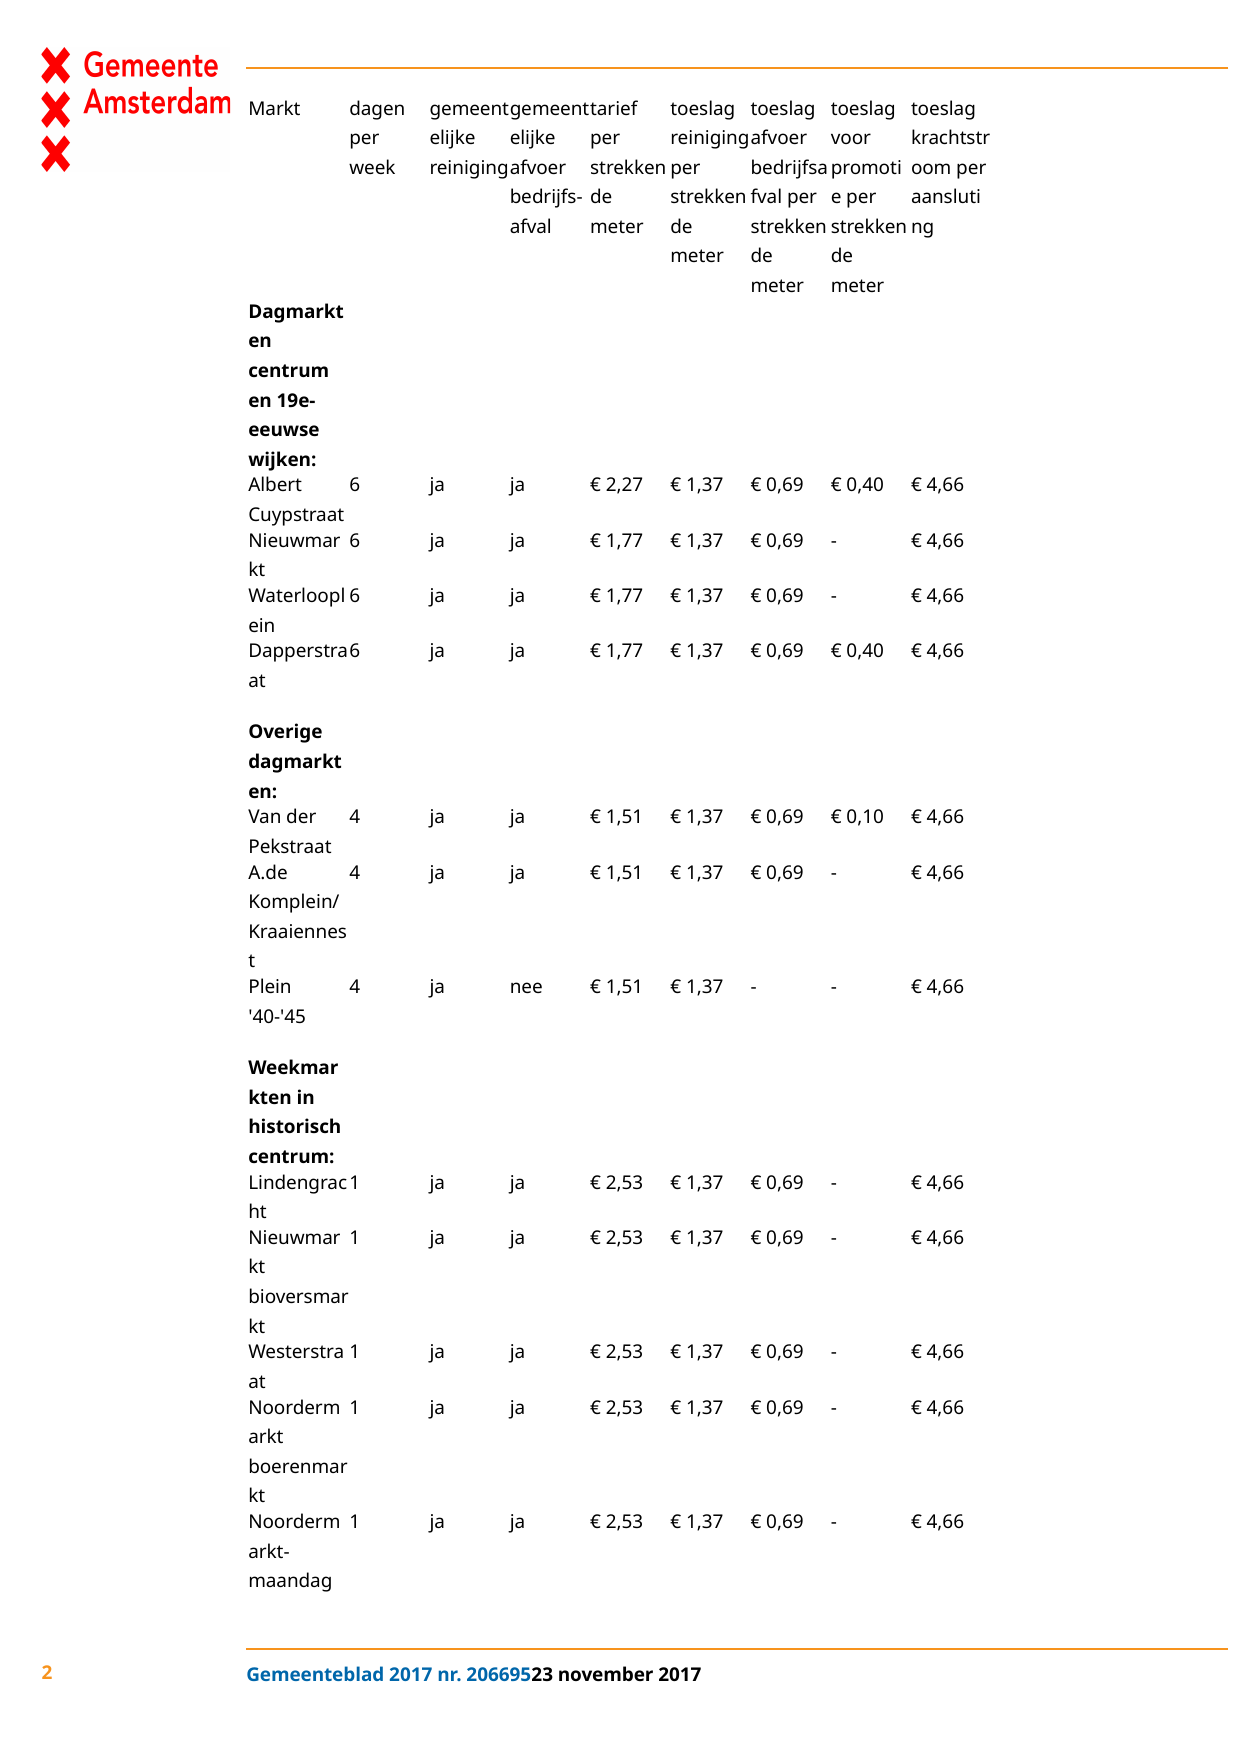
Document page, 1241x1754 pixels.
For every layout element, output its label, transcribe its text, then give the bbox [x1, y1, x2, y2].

table_cell - [831, 1224, 911, 1339]
table_cell € 0,69 [750, 1394, 831, 1508]
table_cell [590, 1054, 670, 1169]
table_cell 1 [349, 1169, 429, 1224]
table_cell € 4,66 [911, 1394, 991, 1508]
table_cell € 4,66 [911, 859, 991, 973]
table_cell [670, 719, 750, 803]
table_cell € 0,69 [750, 472, 831, 527]
table_cell 1 [349, 1339, 429, 1394]
table_cell € 0,69 [750, 582, 831, 638]
table_cell [1071, 298, 1152, 472]
table_cell ja [510, 638, 590, 693]
table_cell [1071, 1029, 1152, 1054]
table_cell - [831, 1394, 911, 1508]
table_cell Lindengracht [248, 1169, 349, 1224]
table_cell 1 [349, 1509, 429, 1593]
table_cell € 0,69 [750, 638, 831, 693]
table_cell € 2,53 [590, 1224, 670, 1339]
table_cell [510, 719, 590, 803]
table_cell [510, 1054, 590, 1169]
table_cell [590, 1029, 670, 1054]
table_cell € 1,37 [670, 1339, 750, 1394]
table_cell € 4,66 [911, 582, 991, 638]
table_cell [1071, 527, 1152, 582]
table_cell [429, 298, 509, 472]
table_cell ja [429, 859, 509, 973]
picture [41, 47, 231, 172]
table_cell [429, 693, 509, 719]
table_cell € 1,77 [590, 582, 670, 638]
table_cell - [831, 1509, 911, 1593]
table_cell Albert Cuypstraat [248, 472, 349, 527]
table_cell [991, 1224, 1071, 1339]
table_cell 6 [349, 527, 429, 582]
table_cell ja [510, 1509, 590, 1593]
table_cell [991, 1054, 1071, 1169]
table_cell [590, 719, 670, 803]
table_cell 1 [349, 1394, 429, 1508]
table_cell ja [510, 472, 590, 527]
table_cell [750, 298, 831, 472]
table_cell € 0,69 [750, 859, 831, 973]
table_cell [991, 719, 1071, 803]
table_cell [1071, 638, 1152, 693]
table_cell Westerstraat [248, 1339, 349, 1394]
table_cell € 2,53 [590, 1169, 670, 1224]
table_cell Noordermarkt-maandag [248, 1509, 349, 1593]
table_cell € 4,66 [911, 804, 991, 859]
table_cell € 1,37 [670, 582, 750, 638]
table_cell ja [429, 1339, 509, 1394]
table_cell [349, 1029, 429, 1054]
table_cell [349, 719, 429, 803]
table_cell [349, 1054, 429, 1169]
table_cell 4 [349, 804, 429, 859]
table_cell [1071, 95, 1152, 298]
table_cell [991, 1029, 1071, 1054]
table_cell 1 [349, 1224, 429, 1339]
table_cell [831, 719, 911, 803]
table_cell ja [429, 582, 509, 638]
table_cell € 1,51 [590, 804, 670, 859]
table_cell € 1,51 [590, 973, 670, 1029]
table_cell [991, 859, 1071, 973]
table_cell [590, 298, 670, 472]
table_cell ja [510, 1169, 590, 1224]
table_cell - [831, 527, 911, 582]
table_cell toeslag afvoer bedrijfsafval per strekkende meter [750, 95, 831, 298]
table_cell [991, 298, 1071, 472]
table_cell € 2,53 [590, 1509, 670, 1593]
table_cell - [831, 1169, 911, 1224]
table_cell [510, 298, 590, 472]
table_cell [248, 1029, 349, 1054]
table_cell [991, 804, 1071, 859]
table_cell € 1,77 [590, 638, 670, 693]
table_cell [831, 1054, 911, 1169]
table_cell [349, 298, 429, 472]
table_cell dagen per week [349, 95, 429, 298]
table_cell € 4,66 [911, 638, 991, 693]
table_cell € 2,27 [590, 472, 670, 527]
table_cell ja [429, 472, 509, 527]
table_cell € 1,37 [670, 1394, 750, 1508]
table_cell [831, 1029, 911, 1054]
table_cell ja [510, 859, 590, 973]
table_cell € 1,37 [670, 1509, 750, 1593]
table_cell € 0,69 [750, 1169, 831, 1224]
table_cell ja [429, 1394, 509, 1508]
table_cell gemeentelijke afvoer bedrijfs-afval [510, 95, 590, 298]
table_cell ja [510, 1224, 590, 1339]
table_cell [670, 298, 750, 472]
table_cell [1071, 1339, 1152, 1394]
table_cell - [831, 582, 911, 638]
table_cell [991, 582, 1071, 638]
table_cell ja [510, 1394, 590, 1508]
table_cell [1071, 1054, 1152, 1169]
table_cell [750, 1054, 831, 1169]
table_cell Plein '40-'45 [248, 973, 349, 1029]
table_cell € 1,37 [670, 472, 750, 527]
table_cell A.de Komplein/Kraaiennest [248, 859, 349, 973]
table_cell ja [429, 527, 509, 582]
table_cell [911, 1029, 991, 1054]
table_cell [831, 693, 911, 719]
table_cell [991, 638, 1071, 693]
table_cell [1071, 719, 1152, 803]
table_cell € 1,37 [670, 973, 750, 1029]
table_cell [991, 973, 1071, 1029]
table_cell 6 [349, 582, 429, 638]
table_cell € 1,77 [590, 527, 670, 582]
table_cell [510, 693, 590, 719]
table_cell [991, 527, 1071, 582]
table_cell toeslag voor promotie per strekkende meter [831, 95, 911, 298]
table_cell ja [510, 1339, 590, 1394]
table_cell ja [429, 638, 509, 693]
table_cell [911, 693, 991, 719]
table_cell [1071, 582, 1152, 638]
table_cell ja [429, 1509, 509, 1593]
table_cell [590, 693, 670, 719]
table_cell Dagmarkten centrum en 19e-eeuwse wijken: [248, 298, 349, 472]
table_cell [510, 1029, 590, 1054]
table_cell [750, 693, 831, 719]
table_cell Markt [248, 95, 349, 298]
table_cell toeslag krachtstroom per aansluting [911, 95, 991, 298]
table_cell [991, 693, 1071, 719]
table_cell ja [429, 1169, 509, 1224]
table_cell ja [510, 527, 590, 582]
table_cell [429, 1054, 509, 1169]
table_cell [1071, 804, 1152, 859]
table_cell € 1,37 [670, 638, 750, 693]
table_cell tarief per strekkende meter [590, 95, 670, 298]
table_cell Weekmarkten in historisch centrum: [248, 1054, 349, 1169]
table_cell € 0,40 [831, 638, 911, 693]
table_cell [248, 693, 349, 719]
table_cell ja [429, 973, 509, 1029]
table_cell [429, 1029, 509, 1054]
table_cell Waterlooplein [248, 582, 349, 638]
table_cell € 1,37 [670, 1224, 750, 1339]
table_cell ja [510, 582, 590, 638]
table_cell € 0,69 [750, 527, 831, 582]
table_cell € 0,69 [750, 1224, 831, 1339]
table_cell toeslag reiniging per strekkende meter [670, 95, 750, 298]
table_cell [1071, 1394, 1152, 1508]
table_cell € 0,40 [831, 472, 911, 527]
table_cell Overige dagmarkten: [248, 719, 349, 803]
table_cell [670, 1029, 750, 1054]
table_cell [1071, 859, 1152, 973]
table_cell [911, 1054, 991, 1169]
table_cell - [750, 973, 831, 1029]
table_cell € 1,51 [590, 859, 670, 973]
table_cell € 4,66 [911, 1224, 991, 1339]
table_cell [991, 1339, 1071, 1394]
table_cell € 1,37 [670, 859, 750, 973]
table_cell - [831, 1339, 911, 1394]
table_cell [1071, 693, 1152, 719]
table_cell [670, 693, 750, 719]
table_cell [1071, 1509, 1152, 1593]
table_cell [750, 1029, 831, 1054]
table_cell € 0,69 [750, 804, 831, 859]
table_cell [1071, 472, 1152, 527]
table_cell - [831, 859, 911, 973]
table_cell [1071, 1224, 1152, 1339]
table_cell ja [429, 804, 509, 859]
table_cell [750, 719, 831, 803]
table_cell [911, 719, 991, 803]
table_cell [911, 298, 991, 472]
table_cell € 4,66 [911, 527, 991, 582]
table_cell € 2,53 [590, 1339, 670, 1394]
table_cell [670, 1054, 750, 1169]
table_cell € 1,37 [670, 804, 750, 859]
table_cell € 4,66 [911, 973, 991, 1029]
table_cell € 2,53 [590, 1394, 670, 1508]
table_cell - [831, 973, 911, 1029]
table_cell 4 [349, 859, 429, 973]
table_cell Nieuwmarkt bioversmarkt [248, 1224, 349, 1339]
table_cell Nieuwmarkt [248, 527, 349, 582]
table_cell ja [510, 804, 590, 859]
table_cell [349, 693, 429, 719]
table_cell [831, 298, 911, 472]
table_cell [991, 1169, 1071, 1224]
table_cell [1071, 1169, 1152, 1224]
table_cell € 4,66 [911, 1509, 991, 1593]
table_cell 4 [349, 973, 429, 1029]
table_cell € 1,37 [670, 1169, 750, 1224]
table_cell € 1,37 [670, 527, 750, 582]
table_cell gemeentelijke reiniging [429, 95, 509, 298]
table_cell € 4,66 [911, 1169, 991, 1224]
table_cell € 4,66 [911, 472, 991, 527]
table_cell [429, 719, 509, 803]
table_cell nee [510, 973, 590, 1029]
table_cell [991, 1394, 1071, 1508]
table_cell € 0,69 [750, 1339, 831, 1394]
table_cell Dapperstraat [248, 638, 349, 693]
table_cell Van der Pekstraat [248, 804, 349, 859]
table_cell [1071, 973, 1152, 1029]
table_cell € 0,10 [831, 804, 911, 859]
table_cell € 0,69 [750, 1509, 831, 1593]
table_cell [991, 95, 1071, 298]
table_cell 6 [349, 472, 429, 527]
table_cell € 4,66 [911, 1339, 991, 1394]
table_cell [991, 472, 1071, 527]
table_cell Noordermarkt boerenmarkt [248, 1394, 349, 1508]
table_cell ja [429, 1224, 509, 1339]
table_cell [991, 1509, 1071, 1593]
table_cell 6 [349, 638, 429, 693]
